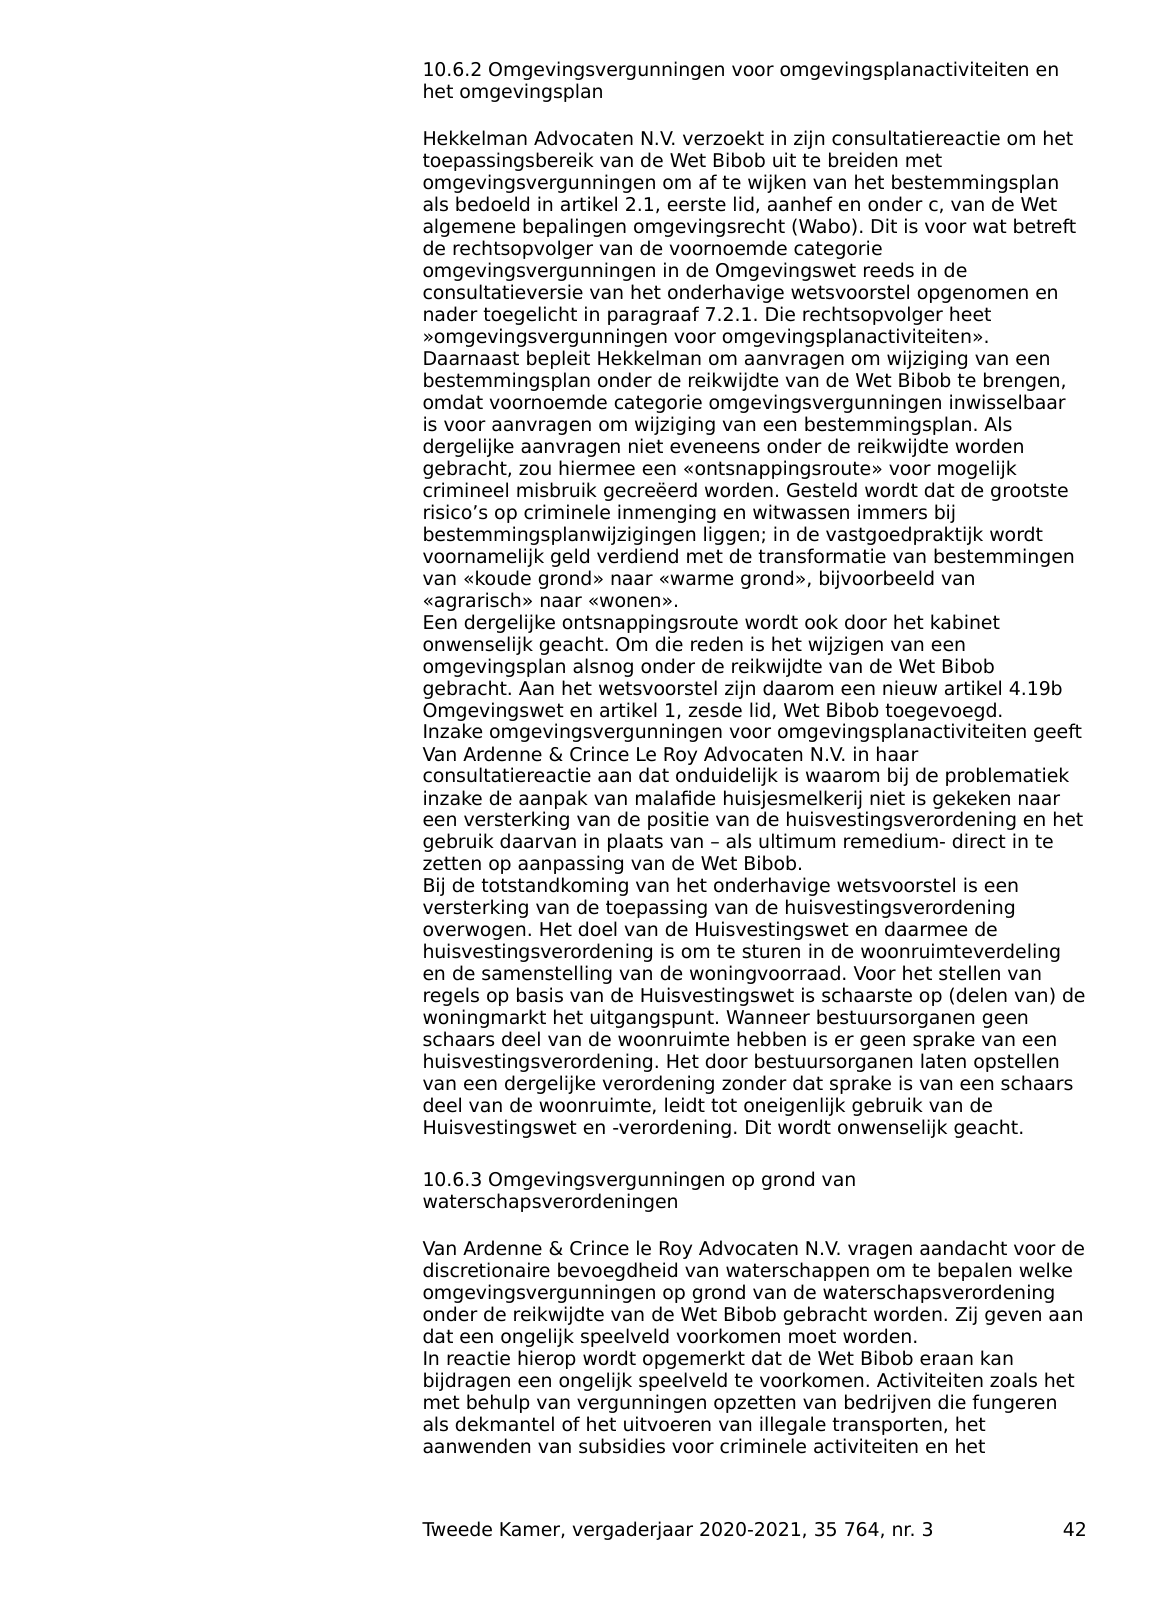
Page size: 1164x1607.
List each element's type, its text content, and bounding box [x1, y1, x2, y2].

subtitle 10.6.3 Omgevingsvergunningen op grond van waterschapsverordeningen [422, 1169, 1087, 1213]
subtitle 10.6.2 Omgevingsvergunningen voor omgevingsplanactiviteiten en het omgevingsplan [422, 59, 1087, 103]
text Een dergelijke ontsnappingsroute wordt ook door het kabinet onwenselijk geacht. Om die reden is het wijzigen van een omgevingsplan alsnog onder de reikwijdte van de Wet Bibob gebracht. Aan het wetsvoorstel zijn daarom een nieuw artikel 4.19b Omgevingswet en artikel 1, zesde lid, Wet Bibob toegevoegd. [422, 612, 1087, 721]
text Bij de totstandkoming van het onderhavige wetsvoorstel is een versterking van de toepassing van de huisvestingsverordening overwogen. Het doel van de Huisvestingswet en daarmee de huisvestingsverordening is om te sturen in de woonruimteverdeling en de samenstelling van de woningvoorraad. Voor het stellen van regels op basis van de Huisvestingswet is schaarste op (delen van) de woningmarkt het uitgangspunt. Wanneer bestuursorganen geen schaars deel van de woonruimte hebben is er geen sprake van een huisvestingsverordening. Het door bestuursorganen laten opstellen van een dergelijke verordening zonder dat sprake is van een schaars deel van de woonruimte, leidt tot oneigenlijk gebruik van de Huisvestingswet en -verordening. Dit wordt onwenselijk geacht. [422, 875, 1087, 1139]
text Van Ardenne & Crince le Roy Advocaten N.V. vragen aandacht voor de discretionaire bevoegdheid van waterschappen om te bepalen welke omgevingsvergunningen op grond van de waterschapsverordening onder de reikwijdte van de Wet Bibob gebracht worden. Zij geven aan dat een ongelijk speelveld voorkomen moet worden. [422, 1238, 1087, 1348]
text Daarnaast bepleit Hekkelman om aanvragen om wijziging van een bestemmingsplan onder de reikwijdte van de Wet Bibob te brengen, omdat voornoemde categorie omgevingsvergunningen inwisselbaar is voor aanvragen om wijziging van een bestemmingsplan. Als dergelijke aanvragen niet eveneens onder de reikwijdte worden gebracht, zou hiermee een «ontsnappingsroute» voor mogelijk crimineel misbruik gecreëerd worden. Gesteld wordt dat de grootste risico’s op criminele inmenging en witwassen immers bij bestemmingsplanwijzigingen liggen; in de vastgoedpraktijk wordt voornamelijk geld verdiend met de transformatie van bestemmingen van «koude grond» naar «warme grond», bijvoorbeeld van «agrarisch» naar «wonen». [422, 348, 1087, 612]
text In reactie hierop wordt opgemerkt dat de Wet Bibob eraan kan bijdragen een ongelijk speelveld te voorkomen. Activiteiten zoals het met behulp van vergunningen opzetten van bedrijven die fungeren als dekmantel of het uitvoeren van illegale transporten, het aanwenden van subsidies voor criminele activiteiten en het [422, 1348, 1087, 1458]
text Inzake omgevingsvergunningen voor omgevingsplanactiviteiten geeft Van Ardenne & Crince Le Roy Advocaten N.V. in haar consultatiereactie aan dat onduidelijk is waarom bij de problematiek inzake de aanpak van malafide huisjesmelkerij niet is gekeken naar een versterking van de positie van de huisvestingsverordening en het gebruik daarvan in plaats van – als ultimum remedium- direct in te zetten op aanpassing van de Wet Bibob. [422, 721, 1087, 875]
text Hekkelman Advocaten N.V. verzoekt in zijn consultatiereactie om het toepassingsbereik van de Wet Bibob uit te breiden met omgevingsvergunningen om af te wijken van het bestemmingsplan als bedoeld in artikel 2.1, eerste lid, aanhef en onder c, van de Wet algemene bepalingen omgevingsrecht (Wabo). Dit is voor wat betreft de rechtsopvolger van de voornoemde categorie omgevingsvergunningen in de Omgevingswet reeds in de consultatieversie van het onderhavige wetsvoorstel opgenomen en nader toegelicht in paragraaf 7.2.1. Die rechtsopvolger heet »omgevingsvergunningen voor omgevingsplanactiviteiten». [422, 128, 1087, 348]
